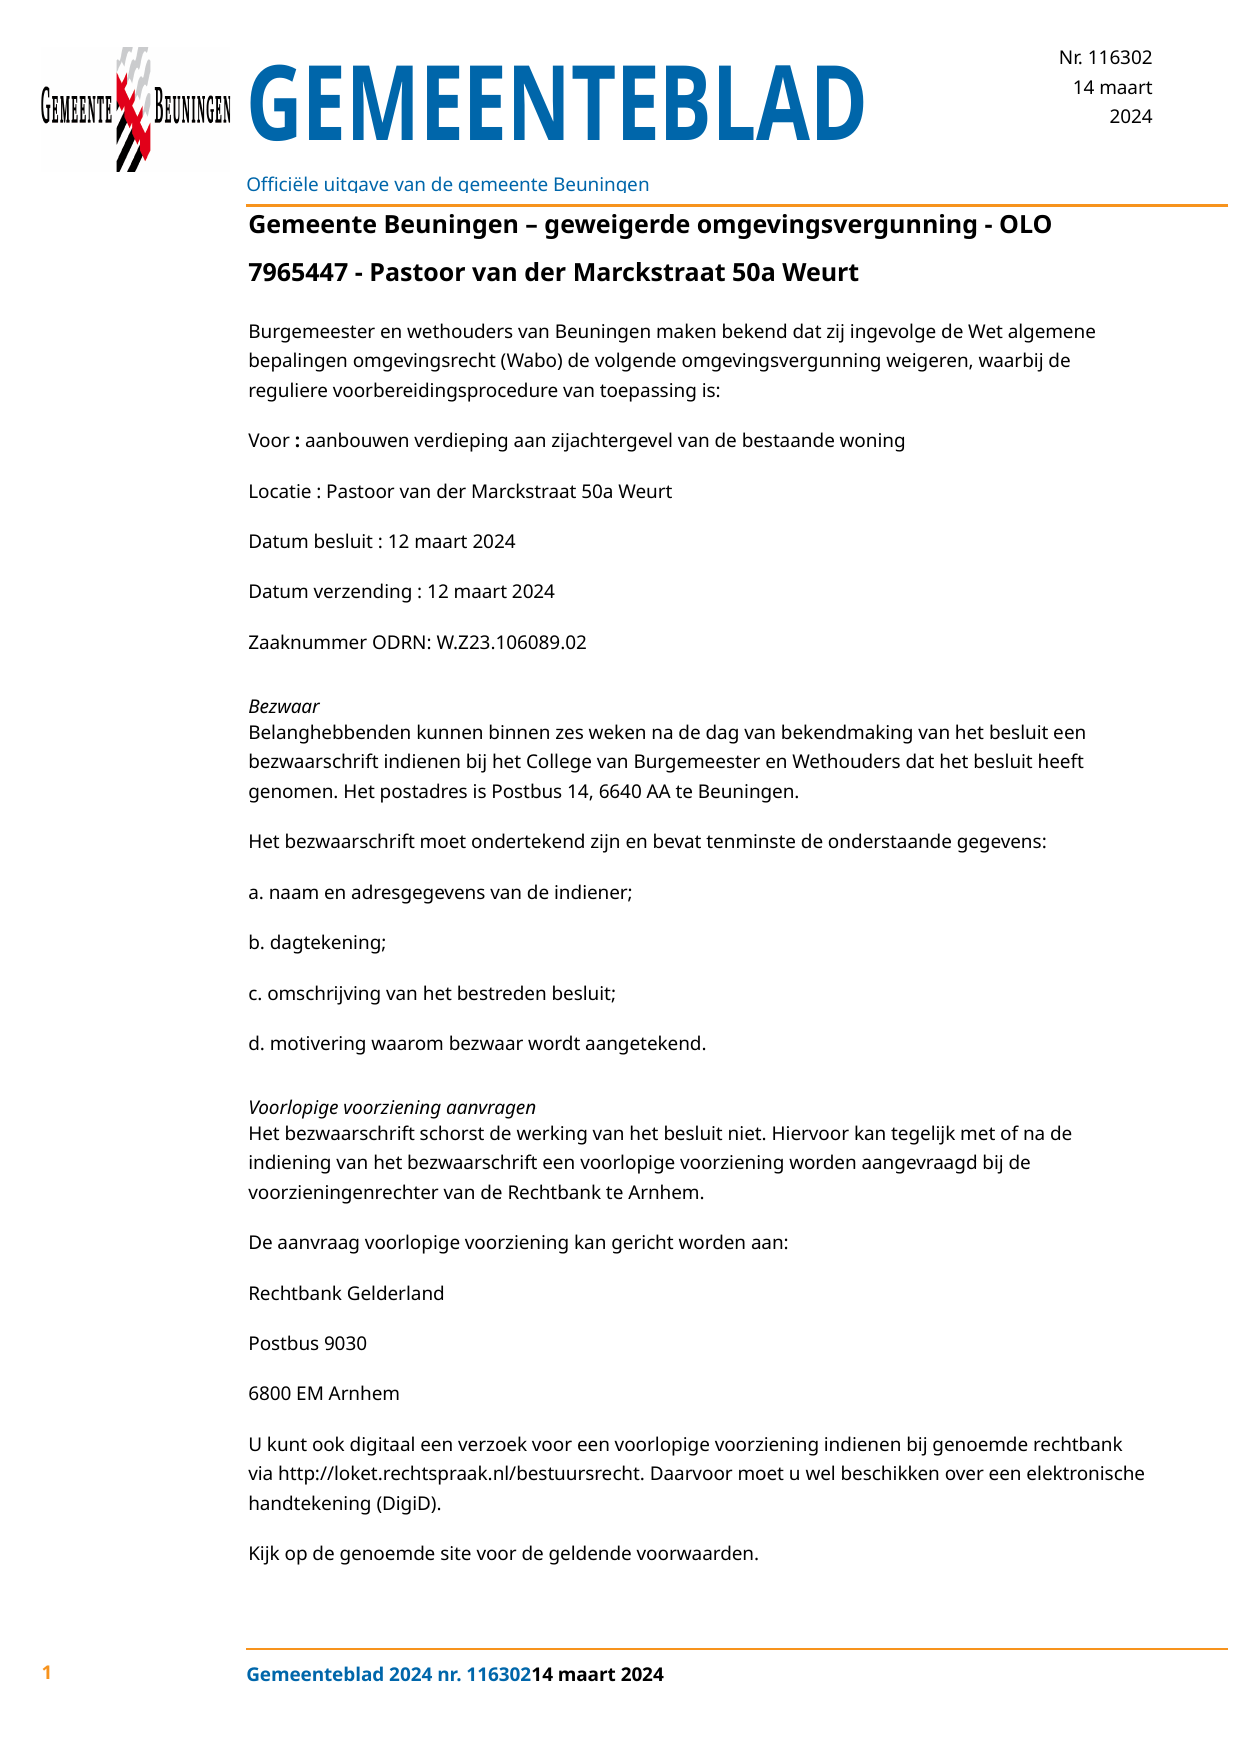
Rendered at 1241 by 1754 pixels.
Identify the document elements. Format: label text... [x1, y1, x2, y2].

text Bezwaar [248, 693, 1152, 719]
picture [41, 47, 231, 172]
text Datum besluit : 12 maart 2024 [248, 528, 1152, 554]
text De aanvraag voorlopige voorziening kan gericht worden aan: [248, 1229, 1152, 1255]
text Locatie : Pastoor van der Marckstraat 50a Weurt [248, 478, 1152, 504]
text Datum verzending : 12 maart 2024 [248, 579, 1152, 604]
text a. naam en adresgegevens van de indiener; [248, 879, 1152, 904]
text Burgemeester en wethouders van Beuningen maken bekend dat zij ingevolge de Wet algemene bepalingen omgevingsrecht (Wabo) de volgende omgevingsvergunning weigeren, waarbij de reguliere voorbereidingsprocedure van toepassing is: [248, 318, 1152, 403]
text b. dagtekening; [248, 929, 1152, 955]
text Gemeente Beuningen – geweigerde omgevingsvergunning - OLO 7965447 - Pastoor van der Marckstraat 50a Weurt [248, 207, 1152, 288]
text Voor : aanbouwen verdieping aan zijachtergevel van de bestaande woning [248, 427, 1152, 453]
text Kijk op de genoemde site voor de geldende voorwaarden. [248, 1541, 1152, 1566]
text d. motivering waarom bezwaar wordt aangetekend. [248, 1030, 1152, 1056]
text Zaaknummer ODRN: W.Z23.106089.02 [248, 629, 1152, 655]
text Het bezwaarschrift schorst de werking van het besluit niet. Hiervoor kan tegelijk met of na de indiening van het bezwaarschrift een voorlopige voorziening worden aangevraagd bij de voorzieningenrechter van de Rechtbank te Arnhem. [248, 1120, 1152, 1205]
text Rechtbank Gelderland [248, 1280, 1152, 1306]
text U kunt ook digitaal een verzoek voor een voorlopige voorziening indienen bij genoemde rechtbank via http://loket.rechtspraak.nl/bestuursrecht. Daarvoor moet u wel beschikken over een elektronische handtekening (DigiD). [248, 1431, 1152, 1516]
text Het bezwaarschrift moet ondertekend zijn en bevat tenminste de onderstaande gegevens: [248, 828, 1152, 854]
text Voorlopige voorziening aanvragen [248, 1094, 1152, 1120]
text c. omschrijving van het bestreden besluit; [248, 980, 1152, 1005]
text 6800 EM Arnhem [248, 1381, 1152, 1406]
text Postbus 9030 [248, 1330, 1152, 1356]
text Belanghebbenden kunnen binnen zes weken na de dag van bekendmaking van het besluit een bezwaarschrift indienen bij het College van Burgemeester en Wethouders dat het besluit heeft genomen. Het postadres is Postbus 14, 6640 AA te Beuningen. [248, 719, 1152, 804]
